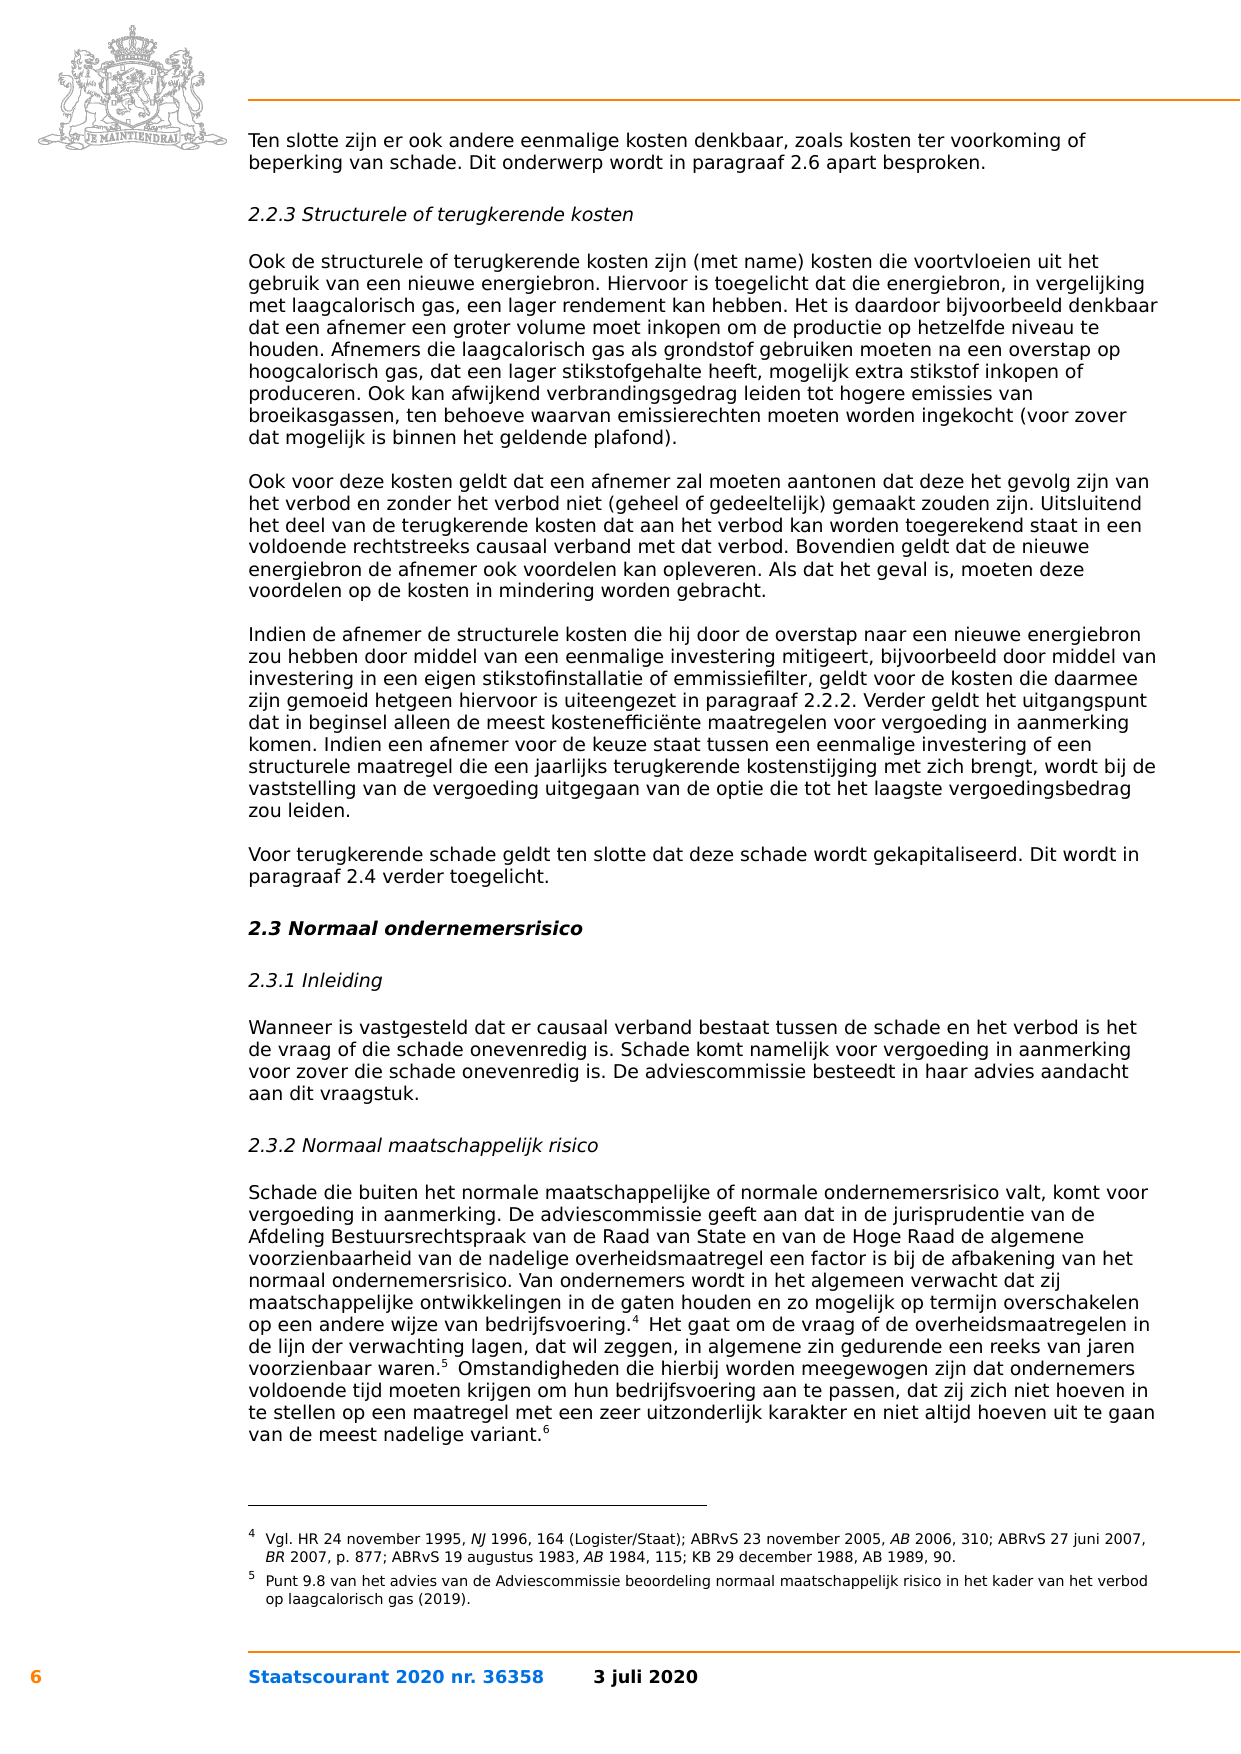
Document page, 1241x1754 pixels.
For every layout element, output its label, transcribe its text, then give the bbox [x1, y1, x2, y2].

picture [38, 25, 227, 150]
subtitle 2.3.2 Normaal maatschappelijk risico [248, 1135, 1163, 1157]
text Vgl. HR 24 november 1995, NJ 1996, 164 (Logister/Staat); ABRvS 23 november 2005, AB 2006, 310; ABRvS 27 juni 2007, BR 2007, p. 877; ABRvS 19 augustus 1983, AB 1984, 115; KB 29 december 1988, AB 1989, 90. [248, 1527, 1163, 1566]
text Indien de afnemer de structurele kosten die hij door de overstap naar een nieuwe energiebron zou hebben door middel van een eenmalige investering mitigeert, bijvoorbeeld door middel van investering in een eigen stikstofinstallatie of emmissiefilter, geldt voor de kosten die daarmee zijn gemoeid hetgeen hiervoor is uiteengezet in paragraaf 2.2.2. Verder geldt het uitgangspunt dat in beginsel alleen de meest kostenefficiënte maatregelen voor vergoeding in aanmerking komen. Indien een afnemer voor de keuze staat tussen een eenmalige investering of een structurele maatregel die een jaarlijks terugkerende kostenstijging met zich brengt, wordt bij de vaststelling van de vergoeding uitgegaan van de optie die tot het laagste vergoedingsbedrag zou leiden. [248, 624, 1163, 822]
text Voor terugkerende schade geldt ten slotte dat deze schade wordt gekapitaliseerd. Dit wordt in paragraaf 2.4 verder toegelicht. [248, 844, 1163, 888]
text Ook voor deze kosten geldt dat een afnemer zal moeten aantonen dat deze het gevolg zijn van het verbod en zonder het verbod niet (geheel of gedeeltelijk) gemaakt zouden zijn. Uitsluitend het deel van de terugkerende kosten dat aan het verbod kan worden toegerekend staat in een voldoende rechtstreeks causaal verband met dat verbod. Bovendien geldt dat de nieuwe energiebron de afnemer ook voordelen kan opleveren. Als dat het geval is, moeten deze voordelen op de kosten in mindering worden gebracht. [248, 471, 1163, 602]
text Wanneer is vastgesteld dat er causaal verband bestaat tussen de schade en het verbod is het de vraag of die schade onevenredig is. Schade komt namelijk voor vergoeding in aanmerking voor zover die schade onevenredig is. De adviescommissie besteedt in haar advies aandacht aan dit vraagstuk. [248, 1017, 1163, 1105]
text Punt 9.8 van het advies van de Adviescommissie beoordeling normaal maatschappelijk risico in het kader van het verbod op laagcalorisch gas (2019). [248, 1569, 1163, 1608]
text Schade die buiten het normale maatschappelijke of normale ondernemersrisico valt, komt voor vergoeding in aanmerking. De adviescommissie geeft aan dat in de jurisprudentie van de Afdeling Bestuursrechtspraak van de Raad van State en van de Hoge Raad de algemene voorzienbaarheid van de nadelige overheidsmaatregel een factor is bij de afbakening van het normaal ondernemersrisico. Van ondernemers wordt in het algemeen verwacht dat zij maatschappelijke ontwikkelingen in de gaten houden en zo mogelijk op termijn overschakelen op een andere wijze van bedrijfsvoering. Het gaat om de vraag of de overheidsmaatregelen in de lijn der verwachting lagen, dat wil zeggen, in algemene zin gedurende een reeks van jaren voorzienbaar waren. Omstandigheden die hierbij worden meegewogen zijn dat ondernemers voldoende tijd moeten krijgen om hun bedrijfsvoering aan te passen, dat zij zich niet hoeven in te stellen op een maatregel met een zeer uitzonderlijk karakter en niet altijd hoeven uit te gaan van de meest nadelige variant. [248, 1182, 1163, 1446]
subtitle 2.2.3 Structurele of terugkerende kosten [248, 204, 1163, 226]
text Ten slotte zijn er ook andere eenmalige kosten denkbaar, zoals kosten ter voorkoming of beperking van schade. Dit onderwerp wordt in paragraaf 2.6 apart besproken. [248, 130, 1163, 174]
subtitle 2.3.1 Inleiding [248, 970, 1163, 992]
text Ook de structurele of terugkerende kosten zijn (met name) kosten die voortvloeien uit het gebruik van een nieuwe energiebron. Hiervoor is toegelicht dat die energiebron, in vergelijking met laagcalorisch gas, een lager rendement kan hebben. Het is daardoor bijvoorbeeld denkbaar dat een afnemer een groter volume moet inkopen om de productie op hetzelfde niveau te houden. Afnemers die laagcalorisch gas als grondstof gebruiken moeten na een overstap op hoogcalorisch gas, dat een lager stikstofgehalte heeft, mogelijk extra stikstof inkopen of produceren. Ook kan afwijkend verbrandingsgedrag leiden tot hogere emissies van broeikasgassen, ten behoeve waarvan emissierechten moeten worden ingekocht (voor zover dat mogelijk is binnen het geldende plafond). [248, 251, 1163, 449]
subtitle 2.3 Normaal ondernemersrisico [248, 918, 1163, 940]
